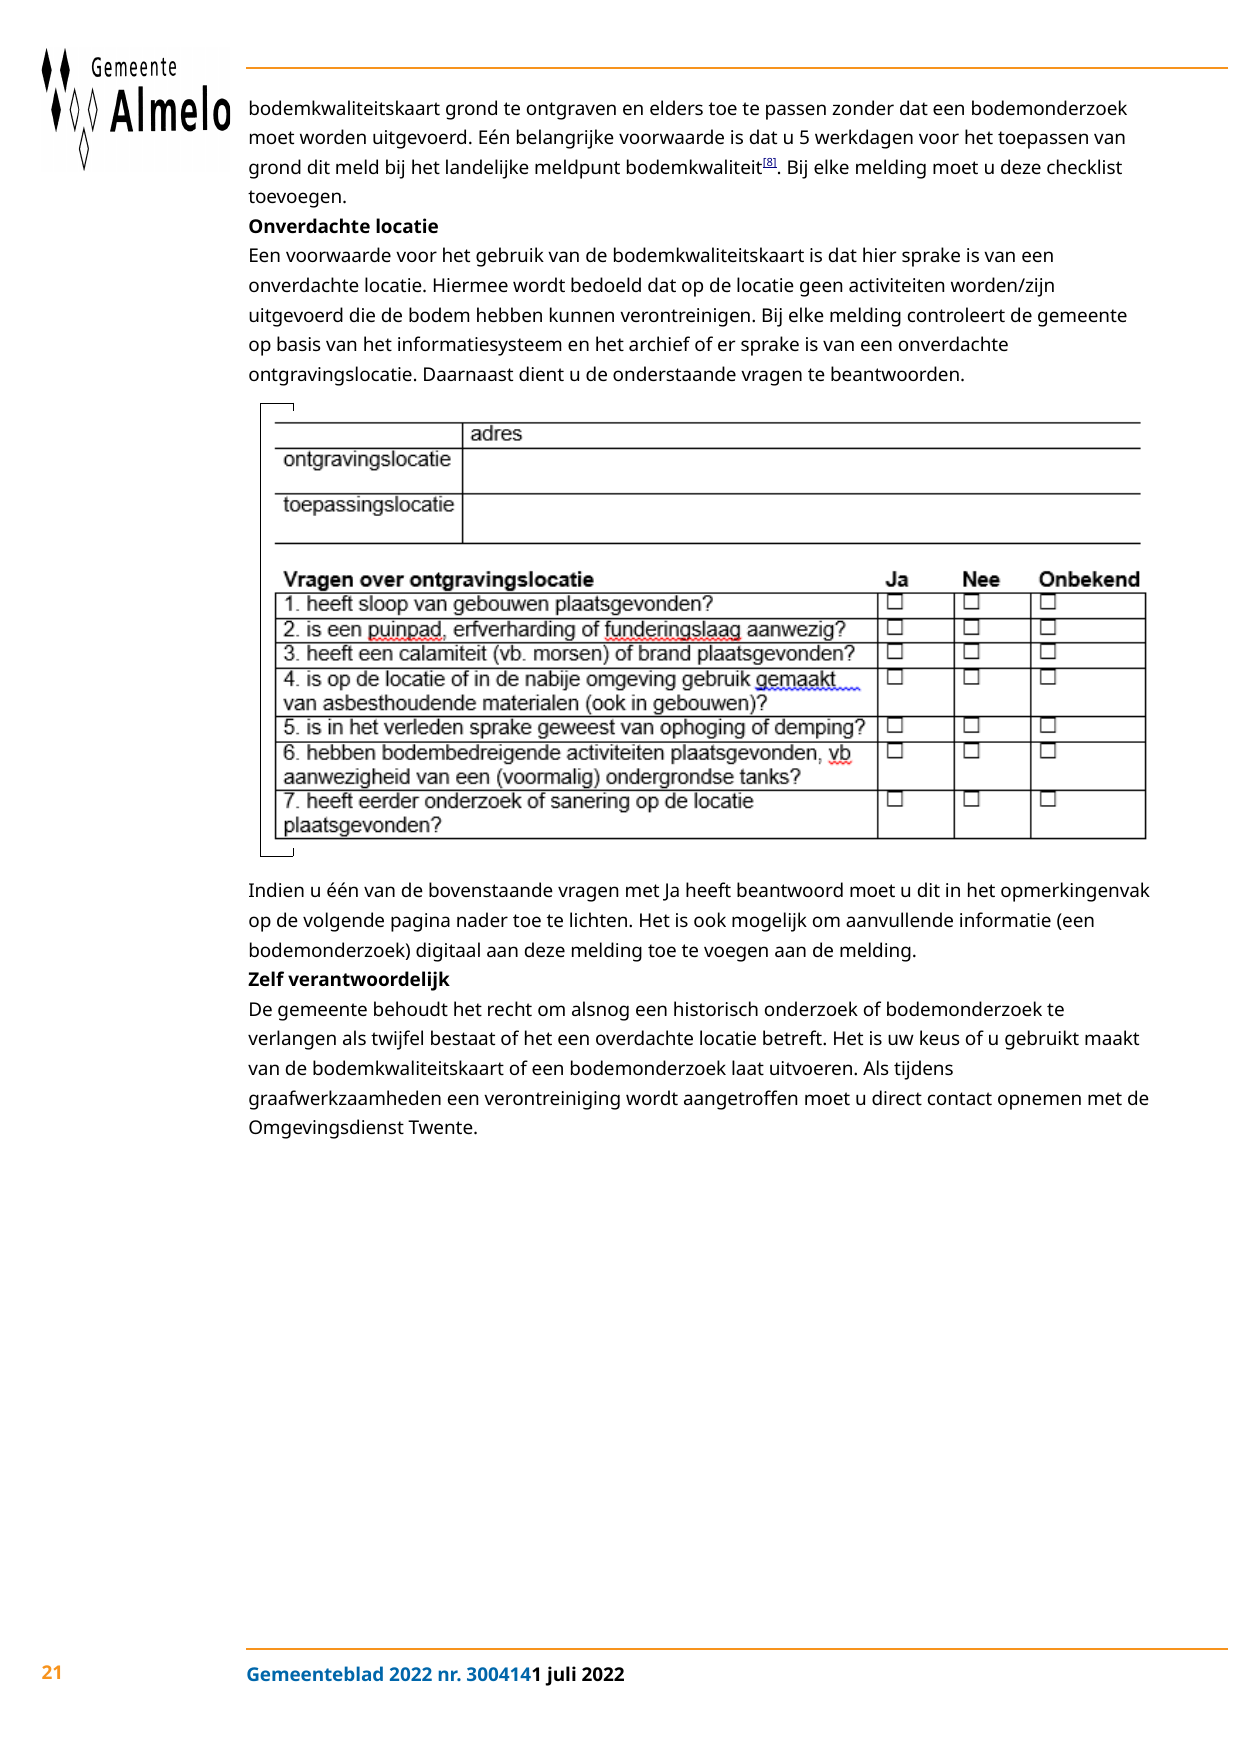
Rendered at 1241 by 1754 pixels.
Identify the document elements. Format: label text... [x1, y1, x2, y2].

picture [268, 411, 1155, 848]
text Onverdachte locatie [248, 213, 1152, 239]
text De gemeente behoudt het recht om alsnog een historisch onderzoek of bodemonderzoek te verlangen als twijfel bestaat of het een overdachte locatie betreft. Het is uw keus of u gebruikt maakt van de bodemkwaliteitskaart of een bodemonderzoek laat uitvoeren. Als tijdens graafwerkzaamheden een verontreiniging wordt aangetroffen moet u direct contact opnemen met de Omgevingsdienst Twente. [248, 996, 1152, 1140]
picture [41, 47, 231, 172]
text Zelf verantwoordelijk [248, 966, 1152, 992]
text bodemkwaliteitskaart grond te ontgraven en elders toe te passen zonder dat een bodemonderzoek moet worden uitgevoerd. Eén belangrijke voorwaarde is dat u 5 werkdagen voor het toepassen van grond dit meld bij het landelijke meldpunt bodemkwaliteit[8]. Bij elke melding moet u deze checklist toevoegen. [248, 95, 1152, 209]
text Een voorwaarde voor het gebruik van de bodemkwaliteitskaart is dat hier sprake is van een onverdachte locatie. Hiermee wordt bedoeld dat op de locatie geen activiteiten worden/zijn uitgevoerd die de bodem hebben kunnen verontreinigen. Bij elke melding controleert de gemeente op basis van het informatiesysteem en het archief of er sprake is van een onverdachte ontgravingslocatie. Daarnaast dient u de onderstaande vragen te beantwoorden. [248, 243, 1152, 387]
text Indien u één van de bovenstaande vragen met Ja heeft beantwoord moet u dit in het opmerkingenvak op de volgende pagina nader toe te lichten. Het is ook mogelijk om aanvullende informatie (een bodemonderzoek) digitaal aan deze melding toe te voegen aan de melding. [248, 878, 1152, 962]
